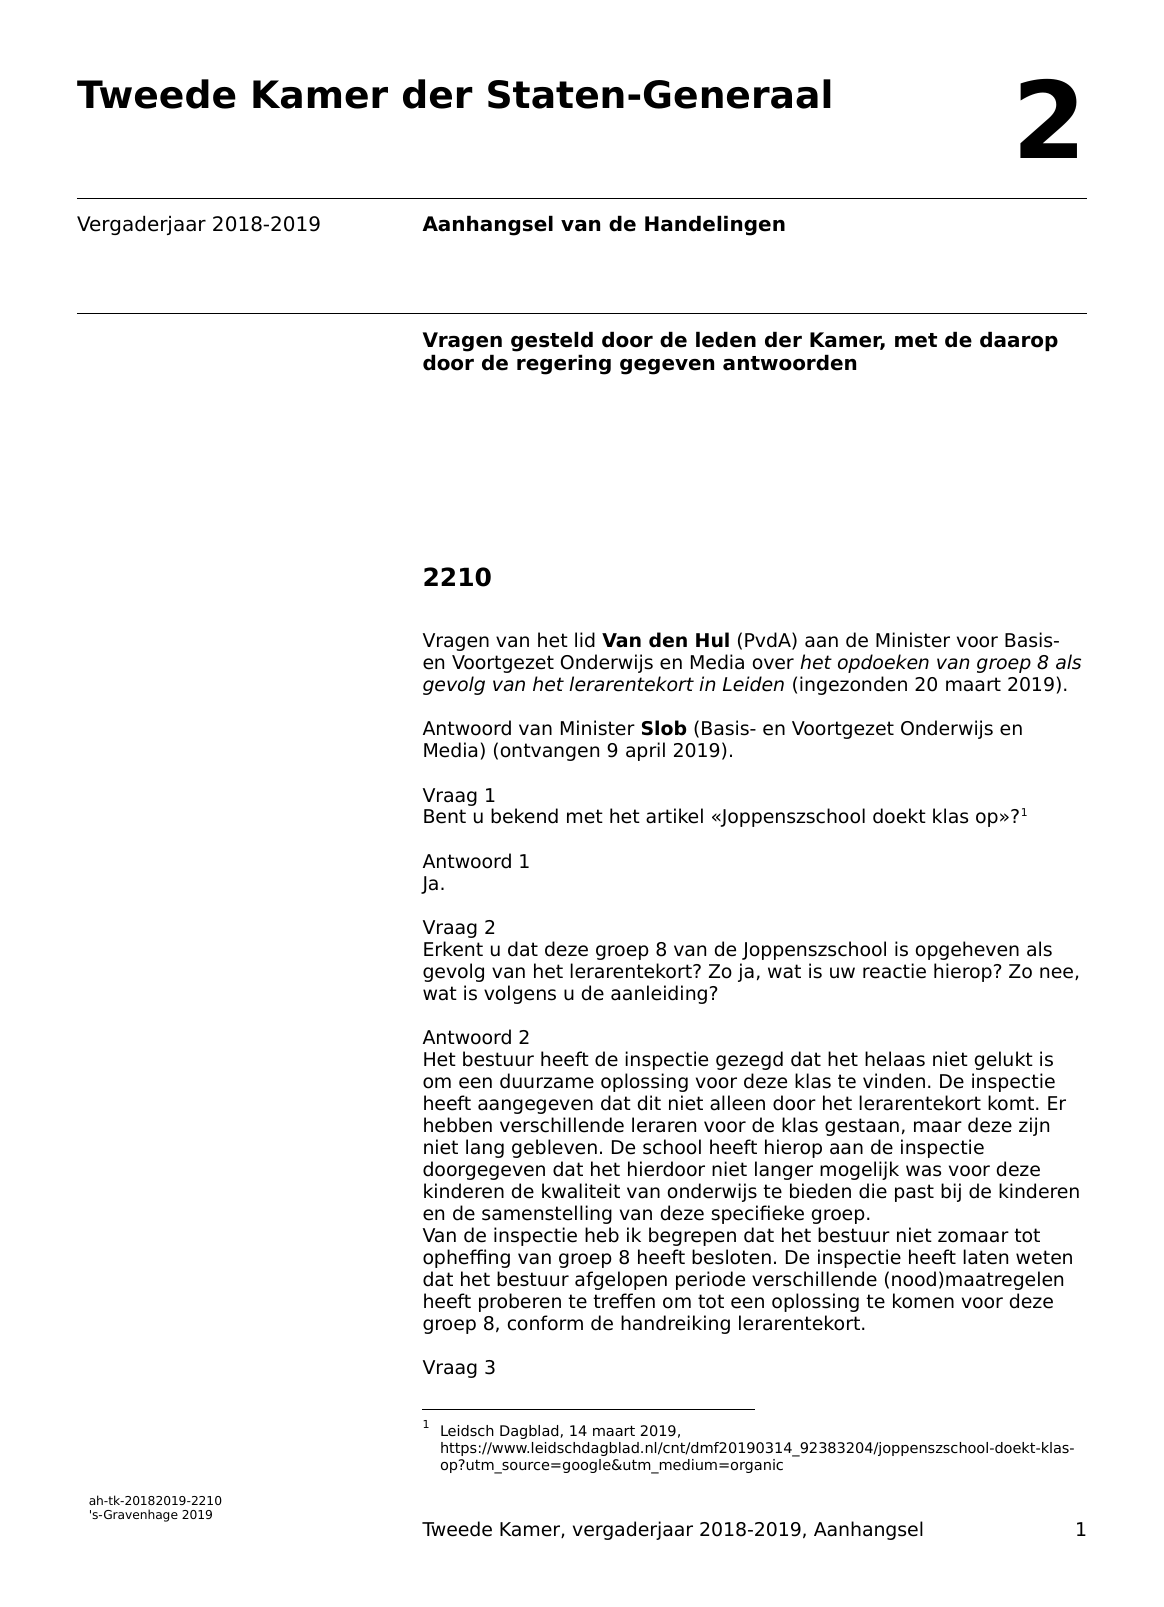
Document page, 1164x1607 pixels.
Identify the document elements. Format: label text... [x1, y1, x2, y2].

text Leidsch Dagblad, 14 maart 2019, https://www.leidschdagblad.nl/cnt/dmf20190314_92383204/joppenszschool-doekt-klas-op?utm_source=google&utm_medium=organic [422, 1418, 1087, 1474]
text Vraag 1 [422, 784, 1087, 806]
text 's-Gravenhage 2019 [88, 1508, 323, 1522]
text Bent u bekend met het artikel «Joppenszschool doekt klas op»? [422, 806, 1087, 828]
text Antwoord 1 [422, 851, 1087, 873]
table_header 2 [886, 59, 1087, 198]
text Antwoord van Minister Slob (Basis- en Voortgezet Onderwijs en Media) (ontvangen 9 april 2019). [422, 718, 1087, 762]
text Erkent u dat deze groep 8 van de Joppenszschool is opgeheven als gevolg van het lerarentekort? Zo ja, wat is uw reactie hierop? Zo nee, wat is volgens u de aanleiding? [422, 939, 1087, 1005]
table_header Tweede Kamer der Staten-Generaal [77, 59, 886, 198]
text Van de inspectie heb ik begrepen dat het bestuur niet zomaar tot opheffing van groep 8 heeft besloten. De inspectie heeft laten weten dat het bestuur afgelopen periode verschillende (nood)maatregelen heeft proberen te treffen om tot een oplossing te komen voor deze groep 8, conform de handreiking lerarentekort. [422, 1225, 1087, 1334]
text ah-tk-20182019-2210 [88, 1494, 323, 1508]
text Vragen van het lid Van den Hul (PvdA) aan de Minister voor Basis- en Voortgezet Onderwijs en Media over het opdoeken van groep 8 als gevolg van het lerarentekort in Leiden (ingezonden 20 maart 2019). [422, 630, 1087, 696]
table_cell Vragen gesteld door de leden der Kamer, met de daarop door de regering gegeven antwoorden [422, 314, 1087, 375]
text Het bestuur heeft de inspectie gezegd dat het helaas niet gelukt is om een duurzame oplossing voor deze klas te vinden. De inspectie heeft aangegeven dat dit niet alleen door het lerarentekort komt. Er hebben verschillende leraren voor de klas gestaan, maar deze zijn niet lang gebleven. De school heeft hierop aan de inspectie doorgegeven dat het hierdoor niet langer mogelijk was voor deze kinderen de kwaliteit van onderwijs te bieden die past bij de kinderen en de samenstelling van deze specifieke groep. [422, 1049, 1087, 1225]
table_cell [77, 314, 422, 375]
text Vraag 3 [422, 1357, 1087, 1379]
table_cell Aanhangsel van de Handelingen [422, 199, 1087, 313]
text 2210 [422, 563, 1087, 592]
table_cell Vergaderjaar 2018-2019 [77, 199, 422, 313]
text Vraag 2 [422, 917, 1087, 939]
text Antwoord 2 [422, 1027, 1087, 1049]
text Ja. [422, 873, 1087, 894]
